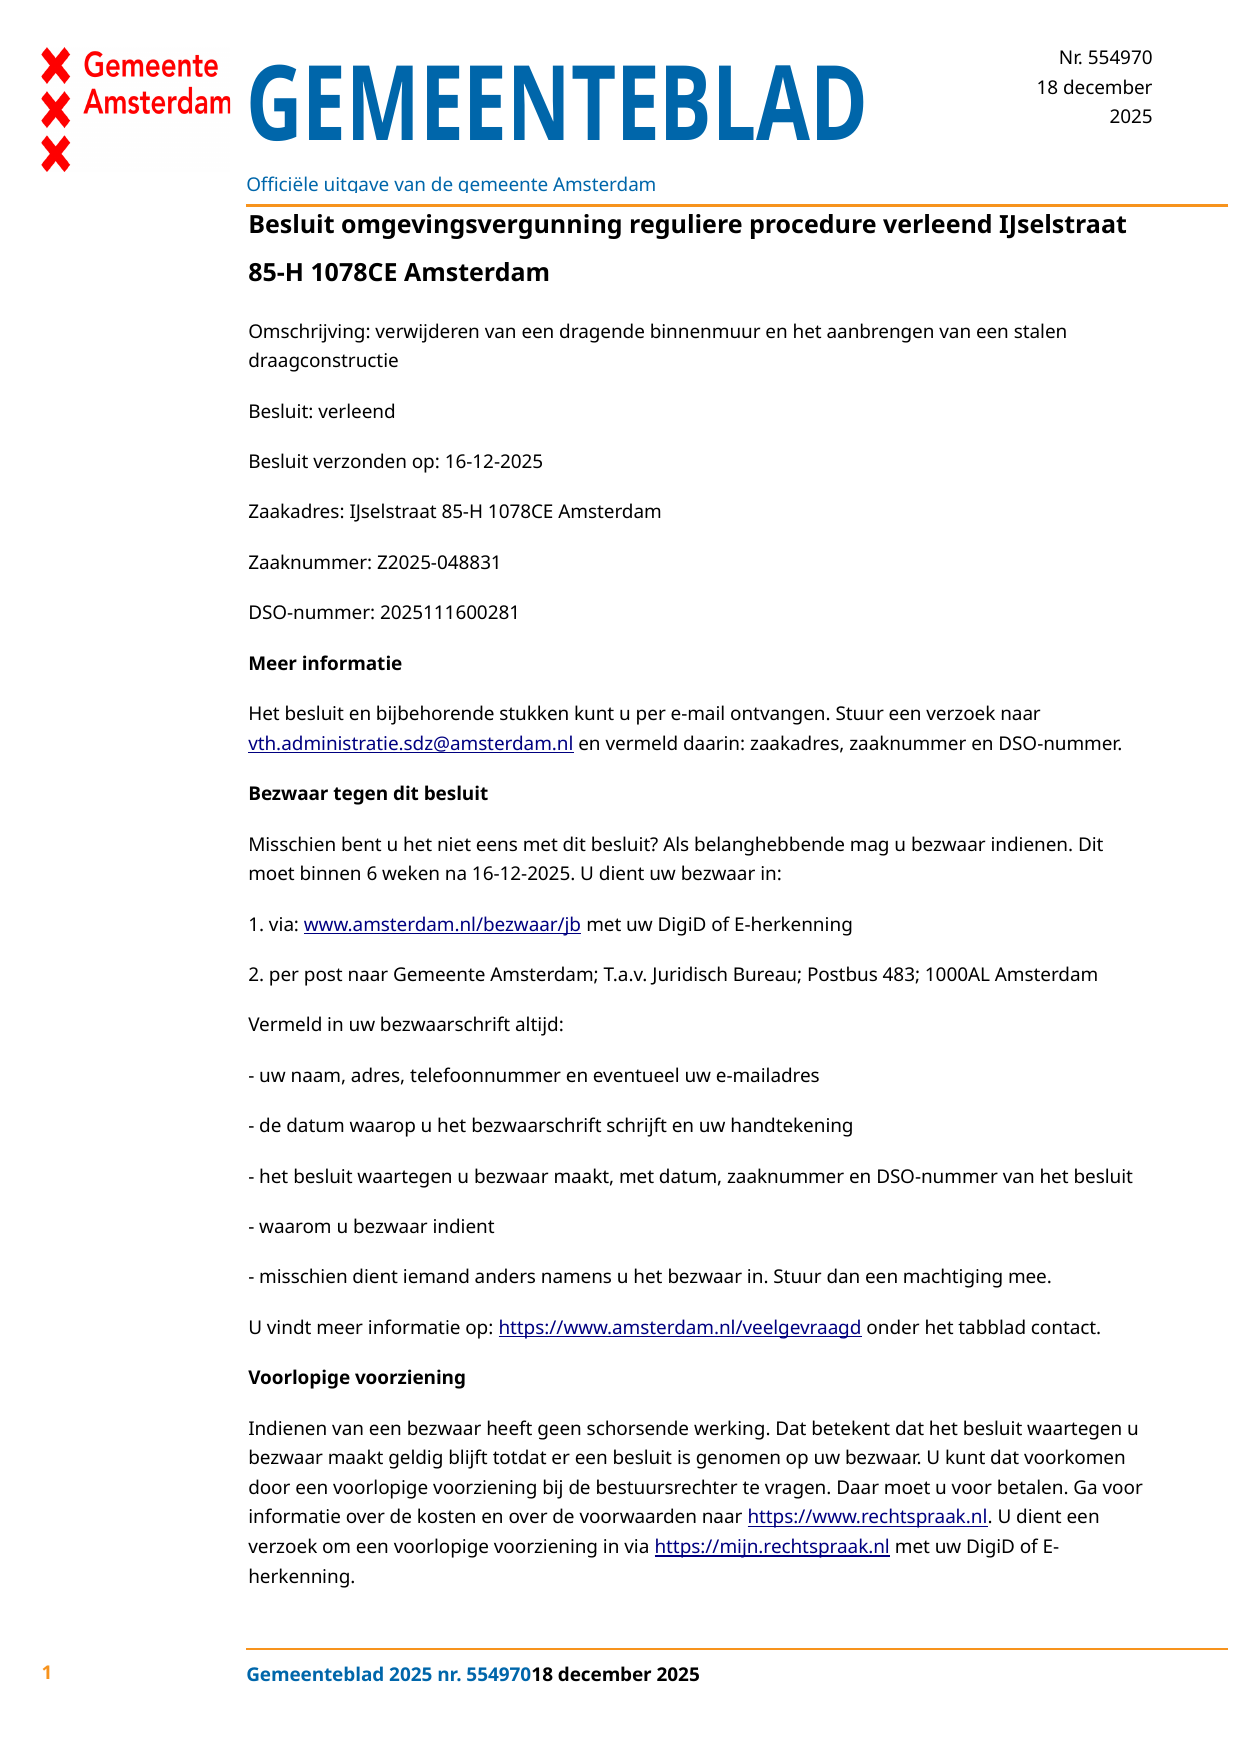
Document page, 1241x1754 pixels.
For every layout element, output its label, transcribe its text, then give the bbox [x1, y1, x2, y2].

text Bezwaar tegen dit besluit [248, 780, 1152, 806]
text U vindt meer informatie op: https://www.amsterdam.nl/veelgevraagd onder het tabblad contact. [248, 1314, 1152, 1340]
text Meer informatie [248, 650, 1152, 676]
text - misschien dient iemand anders namens u het bezwaar in. Stuur dan een machtiging mee. [248, 1264, 1152, 1289]
text - uw naam, adres, telefoonnummer en eventueel uw e-mailadres [248, 1062, 1152, 1088]
text Indienen van een bezwaar heeft geen schorsende werking. Dat betekent dat het besluit waartegen u bezwaar maakt geldig blijft totdat er een besluit is genomen op uw bezwaar. U kunt dat voorkomen door een voorlopige voorziening bij de bestuursrechter te vragen. Daar moet u voor betalen. Ga voor informatie over de kosten en over de voorwaarden naar https://www.rechtspraak.nl. U dient een verzoek om een voorlopige voorziening in via https://mijn.rechtspraak.nl met uw DigiD of E-herkenning. [248, 1415, 1152, 1589]
text Zaaknummer: Z2025-048831 [248, 549, 1152, 575]
text 2. per post naar Gemeente Amsterdam; T.a.v. Juridisch Bureau; Postbus 483; 1000AL Amsterdam [248, 961, 1152, 987]
text Misschien bent u het niet eens met dit besluit? Als belanghebbende mag u bezwaar indienen. Dit moet binnen 6 weken na 16-12-2025. U dient uw bezwaar in: [248, 831, 1152, 886]
text Vermeld in uw bezwaarschrift altijd: [248, 1012, 1152, 1037]
text DSO-nummer: 2025111600281 [248, 599, 1152, 625]
text Het besluit en bijbehorende stukken kunt u per e-mail ontvangen. Stuur een verzoek naar vth.administratie.sdz@amsterdam.nl en vermeld daarin: zaakadres, zaaknummer en DSO-nummer. [248, 700, 1152, 756]
text Zaakadres: IJselstraat 85-H 1078CE Amsterdam [248, 499, 1152, 524]
text Voorlopige voorziening [248, 1364, 1152, 1390]
text 1. via: www.amsterdam.nl/bezwaar/jb met uw DigiD of E-herkenning [248, 911, 1152, 937]
text Besluit: verleend [248, 398, 1152, 424]
text Besluit verzonden op: 16-12-2025 [248, 448, 1152, 474]
text - waarom u bezwaar indient [248, 1213, 1152, 1239]
text - de datum waarop u het bezwaarschrift schrijft en uw handtekening [248, 1112, 1152, 1138]
picture [41, 47, 231, 172]
text Omschrijving: verwijderen van een dragende binnenmuur en het aanbrengen van een stalen draagconstructie [248, 318, 1152, 373]
text - het besluit waartegen u bezwaar maakt, met datum, zaaknummer en DSO-nummer van het besluit [248, 1163, 1152, 1189]
text Besluit omgevingsvergunning reguliere procedure verleend IJselstraat 85-H 1078CE Amsterdam [248, 207, 1152, 288]
